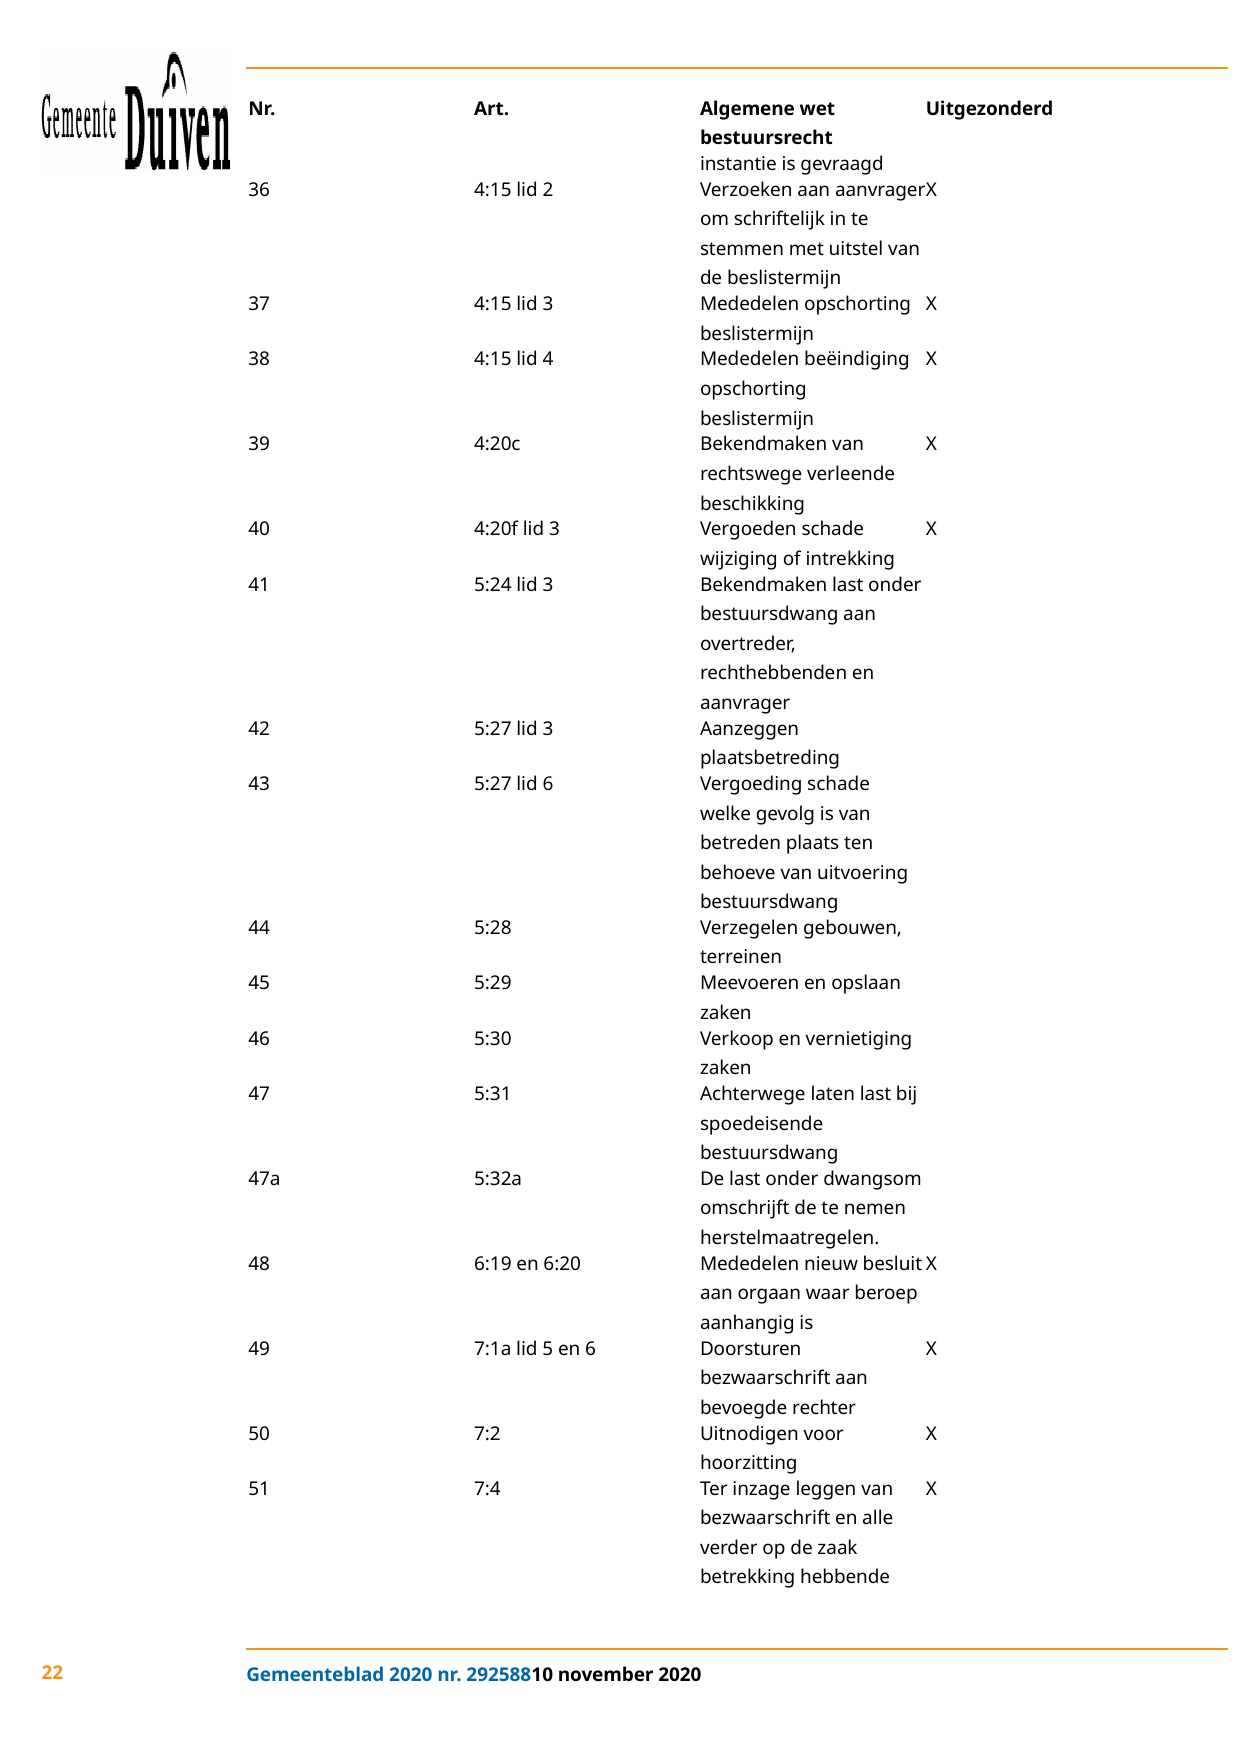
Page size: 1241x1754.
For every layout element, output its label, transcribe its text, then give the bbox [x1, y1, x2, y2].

table_cell X [926, 176, 1152, 290]
table_cell 4:15 lid 3 [474, 290, 700, 346]
table_cell 41 [248, 571, 474, 715]
table_cell Aanzeggen plaatsbetreding [700, 715, 926, 770]
table_cell 36 [248, 176, 474, 290]
table_cell Doorsturen bezwaarschrift aan bevoegde rechter [700, 1335, 926, 1420]
table_cell 50 [248, 1420, 474, 1475]
table_cell Mededelen nieuw besluit aan orgaan waar beroep aanhangig is [700, 1250, 926, 1335]
table_cell 40 [248, 515, 474, 571]
table_cell X [926, 1420, 1152, 1475]
table_cell 5:27 lid 3 [474, 715, 700, 770]
table_cell X [926, 1475, 1152, 1589]
table_cell Achterwege laten last bij spoedeisende bestuursdwang [700, 1080, 926, 1165]
table_cell 5:32a [474, 1165, 700, 1250]
table_header Algemene wet bestuursrecht [700, 95, 926, 150]
table_cell 46 [248, 1025, 474, 1080]
table_cell Bekendmaken van rechtswege verleende beschikking [700, 431, 926, 515]
table_cell 4:15 lid 2 [474, 176, 700, 290]
table_cell Mededelen beëindiging opschorting beslistermijn [700, 346, 926, 431]
table_cell X [926, 431, 1152, 515]
table_cell [926, 1165, 1152, 1250]
table_cell Ter inzage leggen van bezwaarschrift en alle verder op de zaak betrekking hebbende [700, 1475, 926, 1589]
table_cell [474, 150, 700, 176]
table_cell X [926, 1250, 1152, 1335]
table_cell Verkoop en vernietiging zaken [700, 1025, 926, 1080]
table_cell 6:19 en 6:20 [474, 1250, 700, 1335]
table_cell 37 [248, 290, 474, 346]
table_cell 47 [248, 1080, 474, 1165]
table_cell 5:28 [474, 914, 700, 969]
table_cell 4:20f lid 3 [474, 515, 700, 571]
table_cell Verzegelen gebouwen, terreinen [700, 914, 926, 969]
table_cell Vergoeding schade welke gevolg is van betreden plaats ten behoeve van uitvoering bestuursdwang [700, 770, 926, 914]
table_cell 5:27 lid 6 [474, 770, 700, 914]
table_cell [926, 770, 1152, 914]
table_cell Uitnodigen voor hoorzitting [700, 1420, 926, 1475]
table_cell 43 [248, 770, 474, 914]
table_cell X [926, 290, 1152, 346]
table_header Uitgezonderd [926, 95, 1152, 150]
table_cell 5:24 lid 3 [474, 571, 700, 715]
table_cell 5:31 [474, 1080, 700, 1165]
table_cell X [926, 515, 1152, 571]
table_cell Vergoeden schade wijziging of intrekking [700, 515, 926, 571]
table_cell [926, 1080, 1152, 1165]
table_cell Mededelen opschorting beslistermijn [700, 290, 926, 346]
table_cell 49 [248, 1335, 474, 1420]
table_header Nr. [248, 95, 474, 150]
table_cell 7:1a lid 5 en 6 [474, 1335, 700, 1420]
table_cell [926, 715, 1152, 770]
table_cell Meevoeren en opslaan zaken [700, 970, 926, 1025]
table_cell 4:20c [474, 431, 700, 515]
table_cell 51 [248, 1475, 474, 1589]
table_header Art. [474, 95, 700, 150]
table_cell X [926, 1335, 1152, 1420]
table_cell 5:30 [474, 1025, 700, 1080]
table_cell 45 [248, 970, 474, 1025]
table_cell [926, 970, 1152, 1025]
table_cell 48 [248, 1250, 474, 1335]
table_cell Bekendmaken last onder bestuursdwang aan overtreder, rechthebbenden en aanvrager [700, 571, 926, 715]
table_cell [248, 150, 474, 176]
table_cell 47a [248, 1165, 474, 1250]
table_cell instantie is gevraagd [700, 150, 926, 176]
table_cell 38 [248, 346, 474, 431]
table_cell X [926, 346, 1152, 431]
picture [41, 47, 231, 172]
table_cell 4:15 lid 4 [474, 346, 700, 431]
table_cell [926, 914, 1152, 969]
table_cell De last onder dwangsom omschrijft de te nemen herstelmaatregelen. [700, 1165, 926, 1250]
table_cell [926, 1025, 1152, 1080]
table_cell 42 [248, 715, 474, 770]
table_cell [926, 150, 1152, 176]
table_cell 5:29 [474, 970, 700, 1025]
table_cell Verzoeken aan aanvrager om schriftelijk in te stemmen met uitstel van de beslistermijn [700, 176, 926, 290]
table_cell 7:4 [474, 1475, 700, 1589]
table_cell [926, 571, 1152, 715]
table_cell 44 [248, 914, 474, 969]
table_cell 39 [248, 431, 474, 515]
table_cell 7:2 [474, 1420, 700, 1475]
